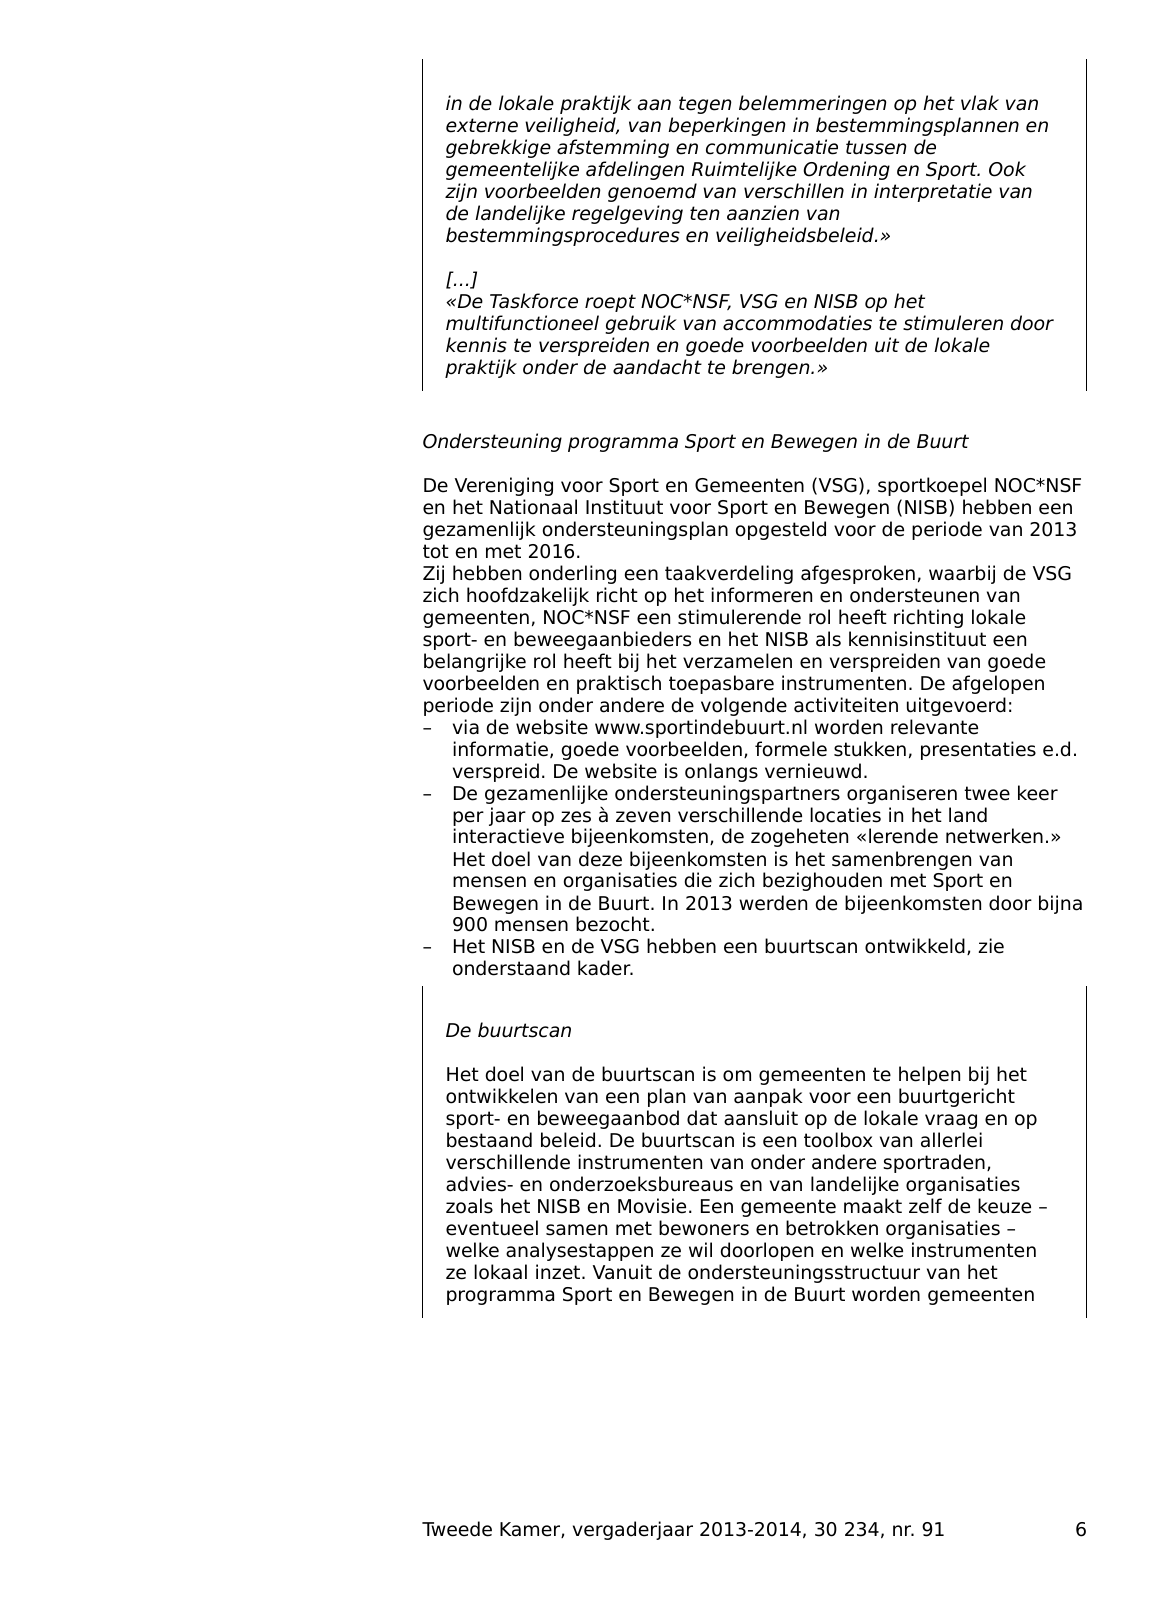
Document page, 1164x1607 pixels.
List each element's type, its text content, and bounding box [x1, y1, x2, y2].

text – Het NISB en de VSG hebben een buurtscan ontwikkeld, zie onderstaand kader. [422, 936, 1087, 980]
text Zij hebben onderling een taakverdeling afgesproken, waarbij de VSG zich hoofdzakelijk richt op het informeren en ondersteunen van gemeenten, NOC*NSF een stimulerende rol heeft richting lokale sport- en beweegaanbieders en het NISB als kennisinstituut een belangrijke rol heeft bij het verzamelen en verspreiden van goede voorbeelden en praktisch toepasbare instrumenten. De afgelopen periode zijn onder andere de volgende activiteiten uitgevoerd: [422, 563, 1087, 717]
table_header in de lokale praktijk aan tegen belemmeringen op het vlak van externe veiligheid, van beperkingen in bestemmingsplannen en gebrekkige afstemming en communicatie tussen de gemeentelijke afdelingen Ruimtelijke Ordening en Sport. Ook zijn voorbeelden genoemd van verschillen in interpretatie van de landelijke regelgeving ten aanzien van bestemmingsprocedures en veiligheidsbeleid.» [...] «De Taskforce roept NOC*NSF, VSG en NISB op het multifunctioneel gebruik van accommodaties te stimuleren door kennis te verspreiden en goede voorbeelden uit de lokale praktijk onder de aandacht te brengen.» [423, 59, 1086, 391]
text – De gezamenlijke ondersteuningspartners organiseren twee keer per jaar op zes à zeven verschillende locaties in het land interactieve bijeenkomsten, de zogeheten «lerende netwerken.» Het doel van deze bijeenkomsten is het samenbrengen van mensen en organisaties die zich bezighouden met Sport en Bewegen in de Buurt. In 2013 werden de bijeenkomsten door bijna 900 mensen bezocht. [422, 782, 1087, 936]
text – via de website www.sportindebuurt.nl worden relevante informatie, goede voorbeelden, formele stukken, presentaties e.d. verspreid. De website is onlangs vernieuwd. [422, 717, 1087, 782]
subtitle Ondersteuning programma Sport en Bewegen in de Buurt [422, 431, 1087, 453]
text De Vereniging voor Sport en Gemeenten (VSG), sportkoepel NOC*NSF en het Nationaal Instituut voor Sport en Bewegen (NISB) hebben een gezamenlijk ondersteuningsplan opgesteld voor de periode van 2013 tot en met 2016. [422, 475, 1087, 563]
table_header De buurtscan Het doel van de buurtscan is om gemeenten te helpen bij het ontwikkelen van een plan van aanpak voor een buurtgericht sport- en beweegaanbod dat aansluit op de lokale vraag en op bestaand beleid. De buurtscan is een toolbox van allerlei verschillende instrumenten van onder andere sportraden, advies- en onderzoeksbureaus en van landelijke organisaties zoals het NISB en Movisie. Een gemeente maakt zelf de keuze – eventueel samen met bewoners en betrokken organisaties – welke analysestappen ze wil doorlopen en welke instrumenten ze lokaal inzet. Vanuit de ondersteuningsstructuur van het programma Sport en Bewegen in de Buurt worden gemeenten [423, 986, 1086, 1318]
